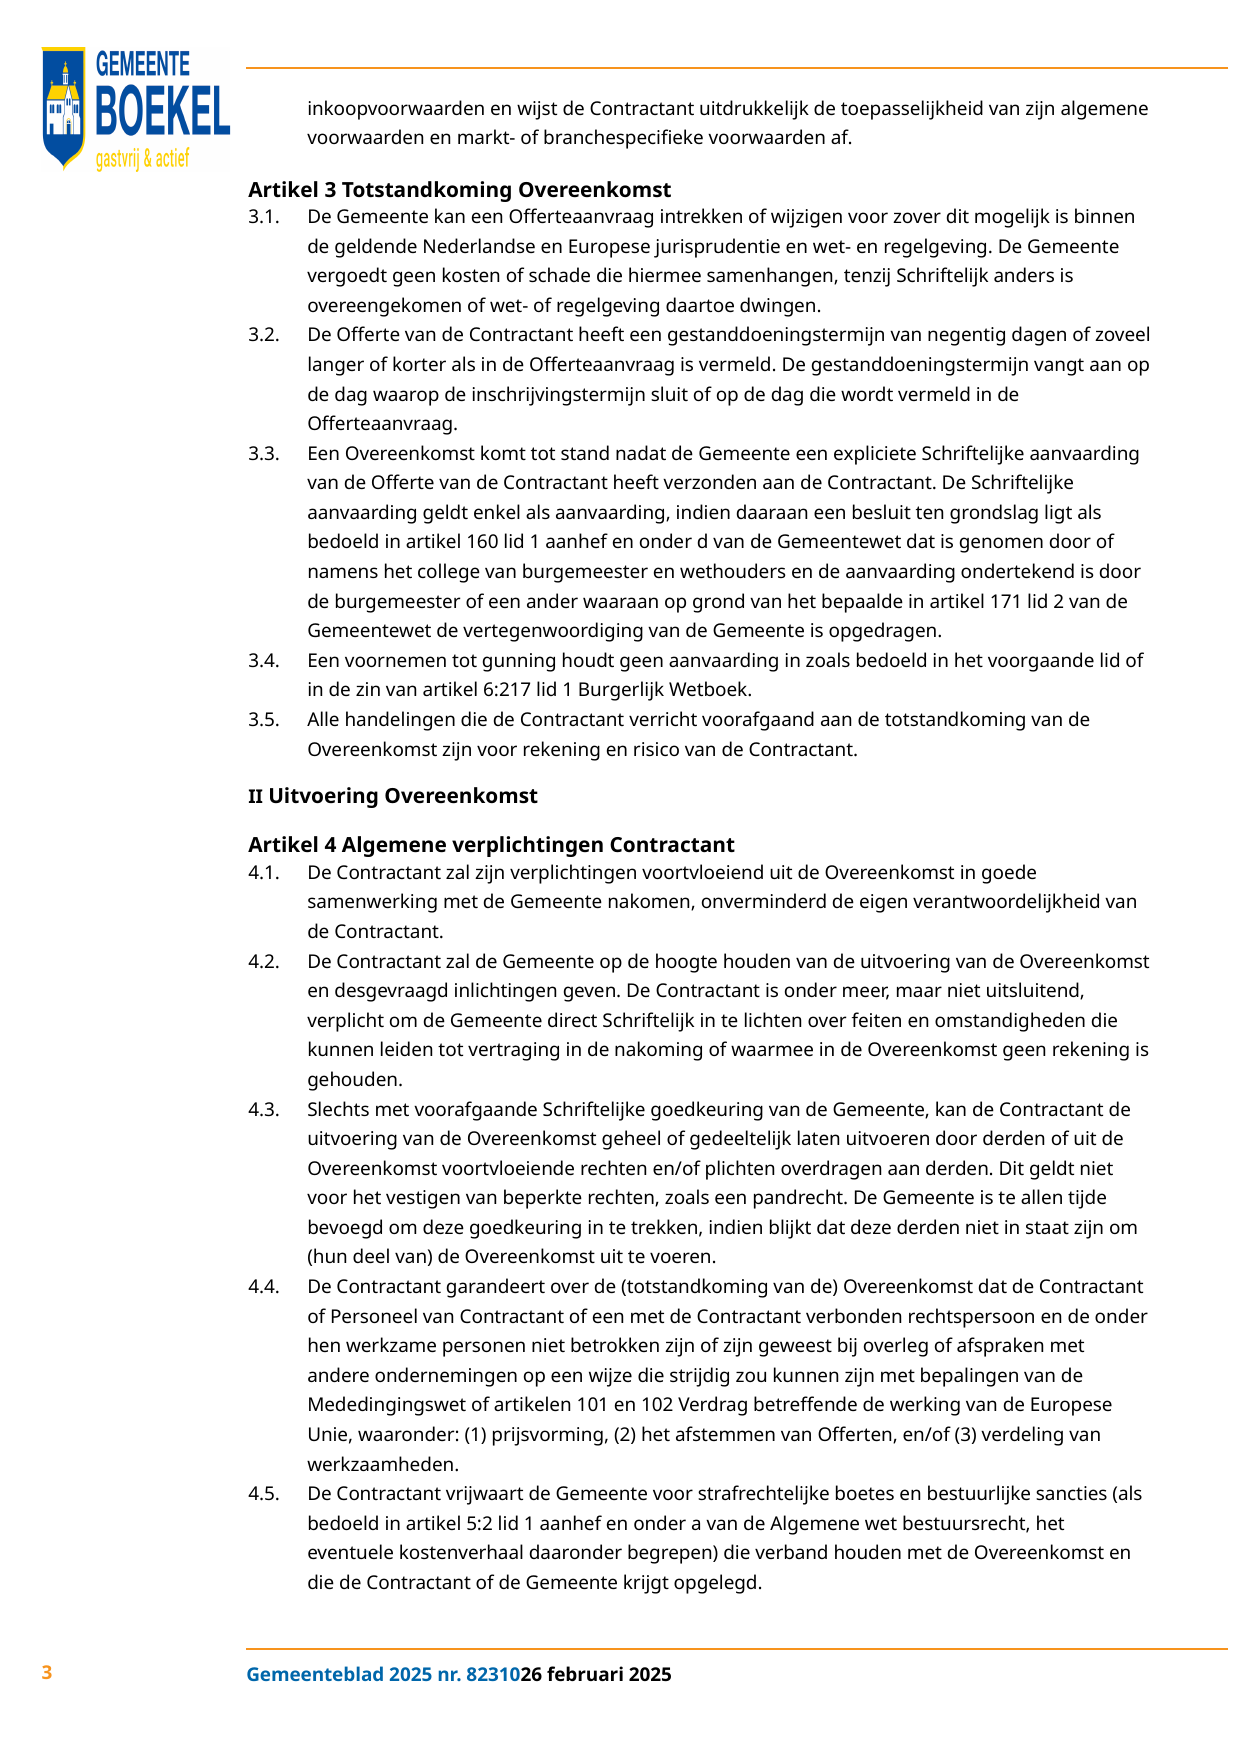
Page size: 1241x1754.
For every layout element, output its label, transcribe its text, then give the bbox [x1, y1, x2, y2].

list Een Overeenkomst komt tot stand nadat de Gemeente een expliciete Schriftelijke aanvaarding van de Offerte van de Contractant heeft verzonden aan de Contractant. De Schriftelijke aanvaarding geldt enkel als aanvaarding, indien daaraan een besluit ten grondslag ligt als bedoeld in artikel 160 lid 1 aanhef en onder d van de Gemeentewet dat is genomen door of namens het college van burgemeester en wethouders en de aanvaarding ondertekend is door de burgemeester of een ander waaraan op grond van het bepaalde in artikel 171 lid 2 van de Gemeentewet de vertegenwoordiging van de Gemeente is opgedragen. [248, 440, 1152, 643]
list inkoopvoorwaarden en wijst de Contractant uitdrukkelijk de toepasselijkheid van zijn algemene voorwaarden en markt- of branchespecifieke voorwaarden af. [248, 95, 1152, 150]
text Artikel 3 Totstandkoming Overeenkomst [248, 175, 1152, 203]
list De Contractant garandeert over de (totstandkoming van de) Overeenkomst dat de Contractant of Personeel van Contractant of een met de Contractant verbonden rechtspersoon en de onder hen werkzame personen niet betrokken zijn of zijn geweest bij overleg of afspraken met andere ondernemingen op een wijze die strijdig zou kunnen zijn met bepalingen van de Mededingingswet of artikelen 101 en 102 Verdrag betreffende de werking van de Europese Unie, waaronder: (1) prijsvorming, (2) het afstemmen van Offerten, en/of (3) verdeling van werkzaamheden. [248, 1273, 1152, 1476]
list De Contractant zal de Gemeente op de hoogte houden van de uitvoering van de Overeenkomst en desgevraagd inlichtingen geven. De Contractant is onder meer, maar niet uitsluitend, verplicht om de Gemeente direct Schriftelijk in te lichten over feiten en omstandigheden die kunnen leiden tot vertraging in de nakoming of waarmee in de Overeenkomst geen rekening is gehouden. [248, 948, 1152, 1092]
text II Uitvoering Overeenkomst [248, 781, 1152, 810]
list De Offerte van de Contractant heeft een gestanddoeningstermijn van negentig dagen of zoveel langer of korter als in de Offerteaanvraag is vermeld. De gestanddoeningstermijn vangt aan op de dag waarop de inschrijvingstermijn sluit of op de dag die wordt vermeld in de Offerteaanvraag. [248, 322, 1152, 436]
list De Contractant zal zijn verplichtingen voortvloeiend uit de Overeenkomst in goede samenwerking met de Gemeente nakomen, onverminderd de eigen verantwoordelijkheid van de Contractant. [248, 859, 1152, 944]
list Alle handelingen die de Contractant verricht voorafgaand aan de totstandkoming van de Overeenkomst zijn voor rekening en risico van de Contractant. [248, 706, 1152, 761]
picture [41, 47, 231, 172]
list Een voornemen tot gunning houdt geen aanvaarding in zoals bedoeld in het voorgaande lid of in de zin van artikel 6:217 lid 1 Burgerlijk Wetboek. [248, 647, 1152, 702]
list De Gemeente kan een Offerteaanvraag intrekken of wijzigen voor zover dit mogelijk is binnen de geldende Nederlandse en Europese jurisprudentie en wet- en regelgeving. De Gemeente vergoedt geen kosten of schade die hiermee samenhangen, tenzij Schriftelijk anders is overeengekomen of wet- of regelgeving daartoe dwingen. [248, 203, 1152, 318]
list Slechts met voorafgaande Schriftelijke goedkeuring van de Gemeente, kan de Contractant de uitvoering van de Overeenkomst geheel of gedeeltelijk laten uitvoeren door derden of uit de Overeenkomst voortvloeiende rechten en/of plichten overdragen aan derden. Dit geldt niet voor het vestigen van beperkte rechten, zoals een pandrecht. De Gemeente is te allen tijde bevoegd om deze goedkeuring in te trekken, indien blijkt dat deze derden niet in staat zijn om (hun deel van) de Overeenkomst uit te voeren. [248, 1096, 1152, 1269]
list De Contractant vrijwaart de Gemeente voor strafrechtelijke boetes en bestuurlijke sancties (als bedoeld in artikel 5:2 lid 1 aanhef en onder a van de Algemene wet bestuursrecht, het eventuele kostenverhaal daaronder begrepen) die verband houden met de Overeenkomst en die de Contractant of de Gemeente krijgt opgelegd. [248, 1480, 1152, 1595]
text Artikel 4 Algemene verplichtingen Contractant [248, 831, 1152, 859]
